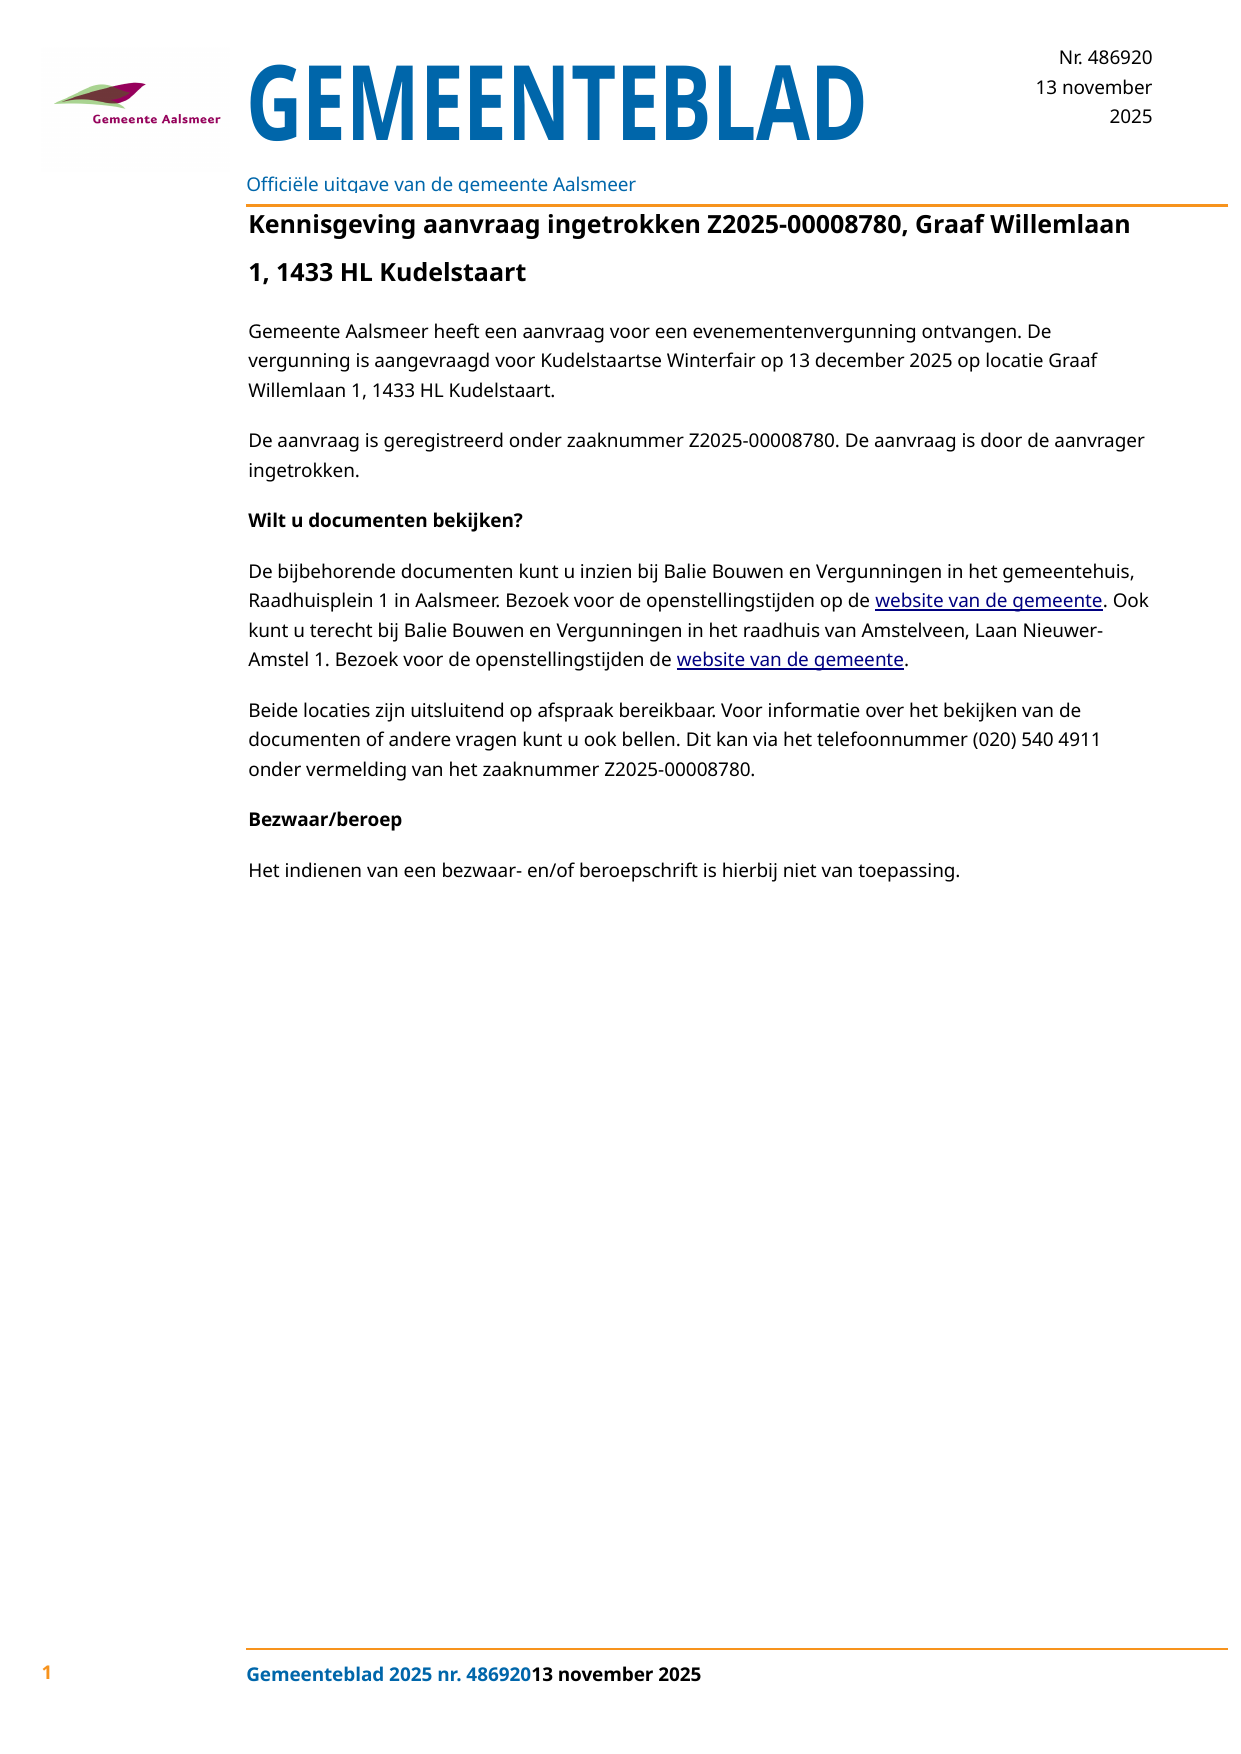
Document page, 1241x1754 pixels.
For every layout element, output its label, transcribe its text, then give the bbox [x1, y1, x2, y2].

text Gemeente Aalsmeer heeft een aanvraag voor een evenementenvergunning ontvangen. De vergunning is aangevraagd voor Kudelstaartse Winterfair op 13 december 2025 op locatie Graaf Willemlaan 1, 1433 HL Kudelstaart. [248, 318, 1152, 403]
text Kennisgeving aanvraag ingetrokken Z2025-00008780, Graaf Willemlaan 1, 1433 HL Kudelstaart [248, 207, 1152, 288]
text De bijbehorende documenten kunt u inzien bij Balie Bouwen en Vergunningen in het gemeentehuis, Raadhuisplein 1 in Aalsmeer. Bezoek voor de openstellingstijden op de website van de gemeente. Ook kunt u terecht bij Balie Bouwen en Vergunningen in het raadhuis van Amstelveen, Laan Nieuwer-Amstel 1. Bezoek voor de openstellingstijden de website van de gemeente. [248, 558, 1152, 672]
text Bezwaar/beroep [248, 807, 1152, 832]
text Beide locaties zijn uitsluitend op afspraak bereikbaar. Voor informatie over het bekijken van de documenten of andere vragen kunt u ook bellen. Dit kan via het telefoonnummer (020) 540 4911 onder vermelding van het zaaknummer Z2025-00008780. [248, 697, 1152, 782]
text De aanvraag is geregistreerd onder zaaknummer Z2025-00008780. De aanvraag is door de aanvrager ingetrokken. [248, 427, 1152, 483]
picture [41, 47, 231, 172]
text Het indienen van een bezwaar- en/of beroepschrift is hierbij niet van toepassing. [248, 857, 1152, 883]
text Wilt u documenten bekijken? [248, 507, 1152, 533]
